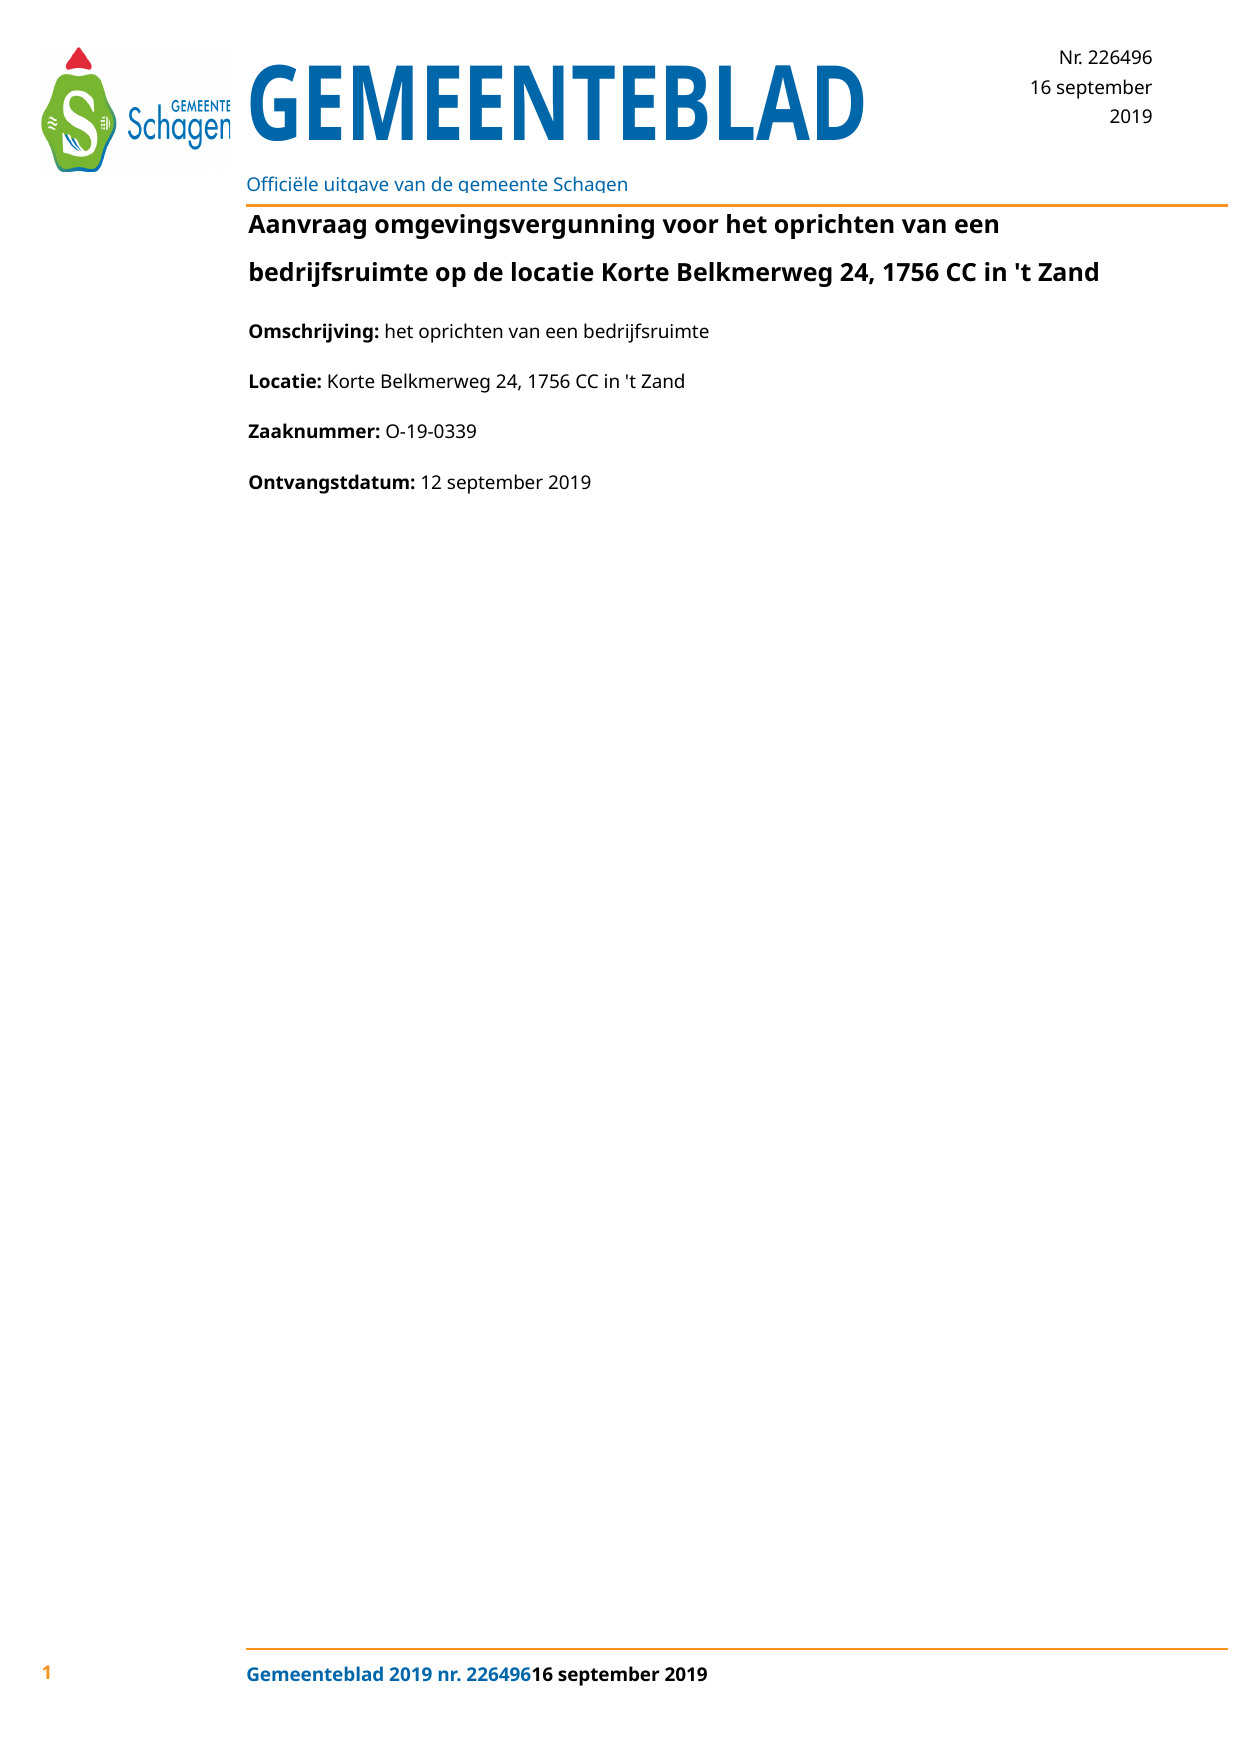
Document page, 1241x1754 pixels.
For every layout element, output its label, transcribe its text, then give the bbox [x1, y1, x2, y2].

text Aanvraag omgevingsvergunning voor het oprichten van een bedrijfsruimte op de locatie Korte Belkmerweg 24, 1756 CC in 't Zand [248, 207, 1152, 288]
text Omschrijving: het oprichten van een bedrijfsruimte [248, 318, 1152, 344]
text Zaaknummer: O-19-0339 [248, 419, 1152, 444]
picture [41, 47, 231, 172]
text Ontvangstdatum: 12 september 2019 [248, 469, 1152, 495]
text Locatie: Korte Belkmerweg 24, 1756 CC in 't Zand [248, 368, 1152, 394]
